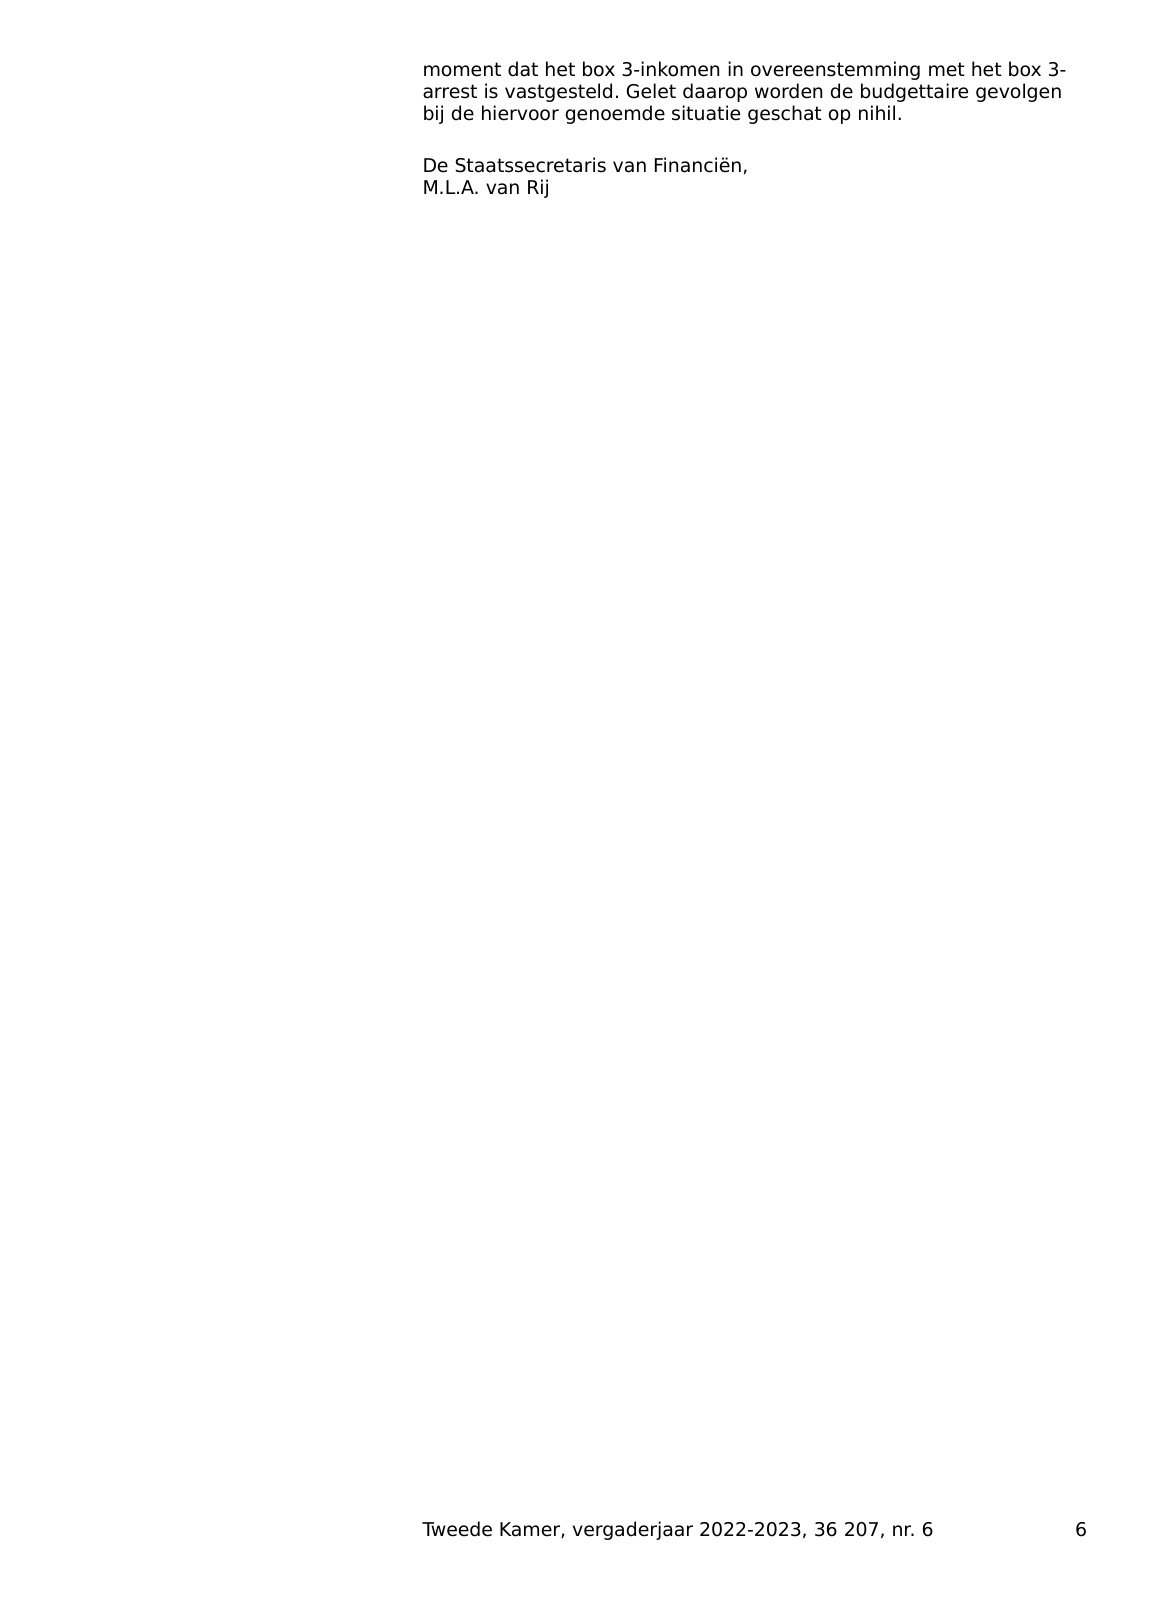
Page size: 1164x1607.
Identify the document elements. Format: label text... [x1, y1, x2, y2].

text moment dat het box 3-inkomen in overeenstemming met het box 3-arrest is vastgesteld. Gelet daarop worden de budgettaire gevolgen bij de hiervoor genoemde situatie geschat op nihil. [422, 59, 1087, 125]
text De Staatssecretaris van Financiën, M.L.A. van Rij [422, 155, 1087, 199]
